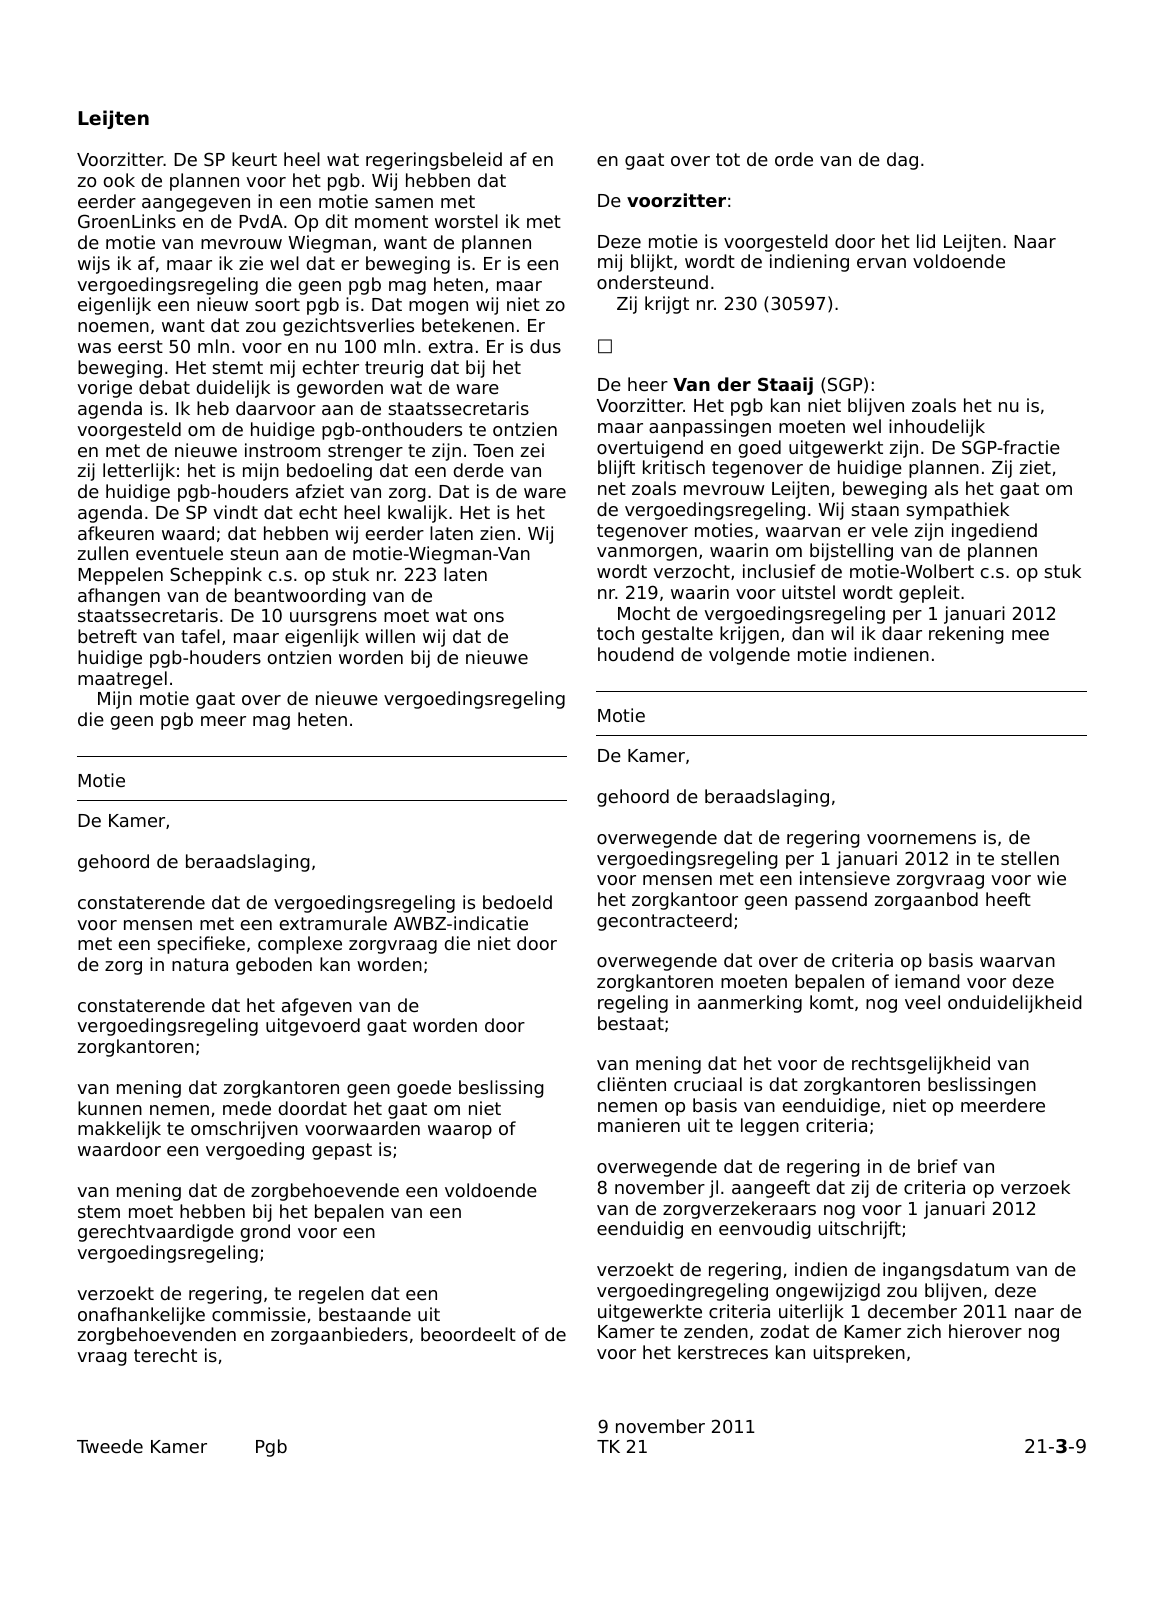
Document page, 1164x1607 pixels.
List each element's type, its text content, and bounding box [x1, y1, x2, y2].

text constaterende dat de vergoedingsregeling is bedoeld voor mensen met een extramurale AWBZ-indicatie met een specifieke, complexe zorgvraag die niet door de zorg in natura geboden kan worden; [77, 893, 567, 976]
text gehoord de beraadslaging, [596, 787, 1087, 808]
text De Kamer, [596, 746, 1087, 767]
text constaterende dat het afgeven van de vergoedingsregeling uitgevoerd gaat worden door zorgkantoren; [77, 996, 567, 1058]
text verzoekt de regering, te regelen dat een onafhankelijke commissie, bestaande uit zorgbehoevenden en zorgaanbieders, beoordeelt of de vraag terecht is, [77, 1284, 567, 1367]
text De Kamer, [77, 811, 567, 832]
text van mening dat zorgkantoren geen goede beslissing kunnen nemen, mede doordat het gaat om niet makkelijk te omschrijven voorwaarden waarop of waardoor een vergoeding gepast is; [77, 1078, 567, 1161]
text De heer Van der Staaij (SGP): [596, 375, 1087, 396]
text Voorzitter. Het pgb kan niet blijven zoals het nu is, maar aanpassingen moeten wel inhoudelijk overtuigend en goed uitgewerkt zijn. De SGP-fractie blijft kritisch tegenover de huidige plannen. Zij ziet, net zoals mevrouw Leijten, beweging als het gaat om de vergoedingsregeling. Wij staan sympathiek tegenover moties, waarvan er vele zijn ingediend vanmorgen, waarin om bijstelling van de plannen wordt verzocht, inclusief de motie-Wolbert c.s. op stuk nr. 219, waarin voor uitstel wordt gepleit. [596, 396, 1087, 603]
text Motie [77, 771, 567, 791]
text □ [596, 334, 1087, 355]
text en gaat over tot de orde van de dag. [596, 150, 1087, 171]
text overwegende dat de regering in de brief van 8 november jl. aangeeft dat zij de criteria op verzoek van de zorgverzekeraars nog voor 1 januari 2012 eenduidig en eenvoudig uitschrijft; [596, 1157, 1087, 1240]
text Voorzitter. De SP keurt heel wat regeringsbeleid af en zo ook de plannen voor het pgb. Wij hebben dat eerder aangegeven in een motie samen met GroenLinks en de PvdA. Op dit moment worstel ik met de motie van mevrouw Wiegman, want de plannen wijs ik af, maar ik zie wel dat er beweging is. Er is een vergoedingsregeling die geen pgb mag heten, maar eigenlijk een nieuw soort pgb is. Dat mogen wij niet zo noemen, want dat zou gezichtsverlies betekenen. Er was eerst 50 mln. voor en nu 100 mln. extra. Er is dus beweging. Het stemt mij echter treurig dat bij het vorige debat duidelijk is geworden wat de ware agenda is. Ik heb daarvoor aan de staatssecretaris voorgesteld om de huidige pgb-onthouders te ontzien en met de nieuwe instroom strenger te zijn. Toen zei zij letterlijk: het is mijn bedoeling dat een derde van de huidige pgb-houders afziet van zorg. Dat is de ware agenda. De SP vindt dat echt heel kwalijk. Het is het afkeuren waard; dat hebben wij eerder laten zien. Wij zullen eventuele steun aan de motie-Wiegman-Van Meppelen Scheppink c.s. op stuk nr. 223 laten afhangen van de beantwoording van de staatssecretaris. De 10 uursgrens moet wat ons betreft van tafel, maar eigenlijk willen wij dat de huidige pgb-houders ontzien worden bij de nieuwe maatregel. [77, 150, 567, 689]
text overwegende dat over de criteria op basis waarvan zorgkantoren moeten bepalen of iemand voor deze regeling in aanmerking komt, nog veel onduidelijkheid bestaat; [596, 951, 1087, 1034]
text van mening dat de zorgbehoevende een voldoende stem moet hebben bij het bepalen van een gerechtvaardigde grond voor een vergoedingsregeling; [77, 1181, 567, 1264]
text De voorzitter: [596, 191, 1087, 212]
text gehoord de beraadslaging, [77, 852, 567, 873]
text Motie [596, 705, 1087, 726]
text Zij krijgt nr. 230 (30597). [596, 294, 1087, 314]
text Mijn motie gaat over de nieuwe vergoedingsregeling die geen pgb meer mag heten. [77, 689, 567, 731]
text overwegende dat de regering voornemens is, de vergoedingsregeling per 1 januari 2012 in te stellen voor mensen met een intensieve zorgvraag voor wie het zorgkantoor geen passend zorgaanbod heeft gecontracteerd; [596, 828, 1087, 931]
text verzoekt de regering, indien de ingangsdatum van de vergoedingregeling ongewijzigd zou blijven, deze uitgewerkte criteria uiterlijk 1 december 2011 naar de Kamer te zenden, zodat de Kamer zich hierover nog voor het kerstreces kan uitspreken, [596, 1260, 1087, 1364]
text van mening dat het voor de rechtsgelijkheid van cliënten cruciaal is dat zorgkantoren beslissingen nemen op basis van eenduidige, niet op meerdere manieren uit te leggen criteria; [596, 1054, 1087, 1137]
text Deze motie is voorgesteld door het lid Leijten. Naar mij blijkt, wordt de indiening ervan voldoende ondersteund. [596, 232, 1087, 294]
text Mocht de vergoedingsregeling per 1 januari 2012 toch gestalte krijgen, dan wil ik daar rekening mee houdend de volgende motie indienen. [596, 603, 1087, 666]
